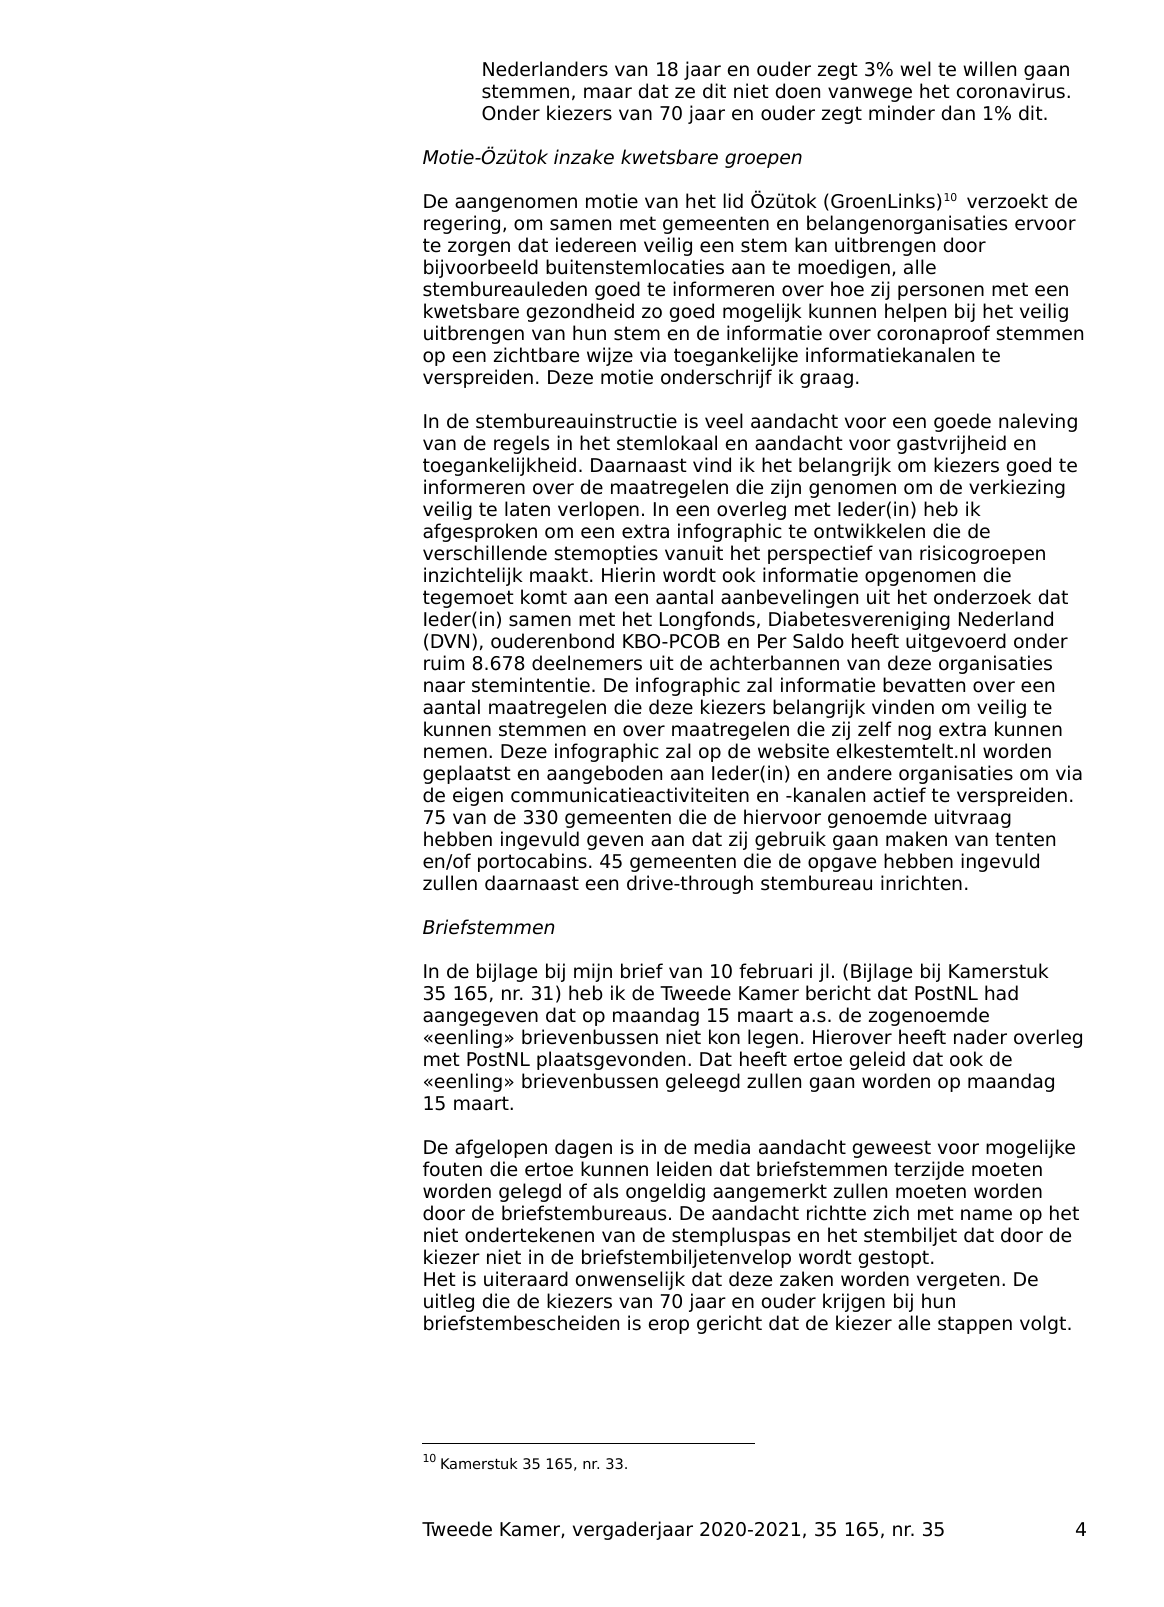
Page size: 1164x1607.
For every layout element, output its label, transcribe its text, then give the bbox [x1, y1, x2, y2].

text De afgelopen dagen is in de media aandacht geweest voor mogelijke fouten die ertoe kunnen leiden dat briefstemmen terzijde moeten worden gelegd of als ongeldig aangemerkt zullen moeten worden door de briefstembureaus. De aandacht richtte zich met name op het niet ondertekenen van de stempluspas en het stembiljet dat door de kiezer niet in de briefstembiljetenvelop wordt gestopt. [422, 1137, 1087, 1269]
text Het is uiteraard onwenselijk dat deze zaken worden vergeten. De uitleg die de kiezers van 70 jaar en ouder krijgen bij hun briefstembescheiden is erop gericht dat de kiezer alle stappen volgt. [422, 1269, 1087, 1335]
text Nederlanders van 18 jaar en ouder zegt 3% wel te willen gaan stemmen, maar dat ze dit niet doen vanwege het coronavirus. Onder kiezers van 70 jaar en ouder zegt minder dan 1% dit. [452, 59, 1087, 125]
text In de bijlage bij mijn brief van 10 februari jl. (Bijlage bij Kamerstuk 35 165, nr. 31) heb ik de Tweede Kamer bericht dat PostNL had aangegeven dat op maandag 15 maart a.s. de zogenoemde «eenling» brievenbussen niet kon legen. Hierover heeft nader overleg met PostNL plaatsgevonden. Dat heeft ertoe geleid dat ook de «eenling» brievenbussen geleegd zullen gaan worden op maandag 15 maart. [422, 961, 1087, 1115]
subtitle Motie-Özütok inzake kwetsbare groepen [422, 147, 1087, 169]
subtitle Briefstemmen [422, 917, 1087, 939]
text De aangenomen motie van het lid Özütok (GroenLinks) verzoekt de regering, om samen met gemeenten en belangenorganisaties ervoor te zorgen dat iedereen veilig een stem kan uitbrengen door bijvoorbeeld buitenstemlocaties aan te moedigen, alle stembureauleden goed te informeren over hoe zij personen met een kwetsbare gezondheid zo goed mogelijk kunnen helpen bij het veilig uitbrengen van hun stem en de informatie over coronaproof stemmen op een zichtbare wijze via toegankelijke informatiekanalen te verspreiden. Deze motie onderschrijf ik graag. [422, 191, 1087, 389]
text In de stembureauinstructie is veel aandacht voor een goede naleving van de regels in het stemlokaal en aandacht voor gastvrijheid en toegankelijkheid. Daarnaast vind ik het belangrijk om kiezers goed te informeren over de maatregelen die zijn genomen om de verkiezing veilig te laten verlopen. In een overleg met Ieder(in) heb ik afgesproken om een extra infographic te ontwikkelen die de verschillende stemopties vanuit het perspectief van risicogroepen inzichtelijk maakt. Hierin wordt ook informatie opgenomen die tegemoet komt aan een aantal aanbevelingen uit het onderzoek dat Ieder(in) samen met het Longfonds, Diabetesvereniging Nederland (DVN), ouderenbond KBO-PCOB en Per Saldo heeft uitgevoerd onder ruim 8.678 deelnemers uit de achterbannen van deze organisaties naar stemintentie. De infographic zal informatie bevatten over een aantal maatregelen die deze kiezers belangrijk vinden om veilig te kunnen stemmen en over maatregelen die zij zelf nog extra kunnen nemen. Deze infographic zal op de website elkestemtelt.nl worden geplaatst en aangeboden aan Ieder(in) en andere organisaties om via de eigen communicatieactiviteiten en -kanalen actief te verspreiden. 75 van de 330 gemeenten die de hiervoor genoemde uitvraag hebben ingevuld geven aan dat zij gebruik gaan maken van tenten en/of portocabins. 45 gemeenten die de opgave hebben ingevuld zullen daarnaast een drive-through stembureau inrichten. [422, 411, 1087, 895]
text Kamerstuk 35 165, nr. 33. [422, 1452, 1087, 1474]
